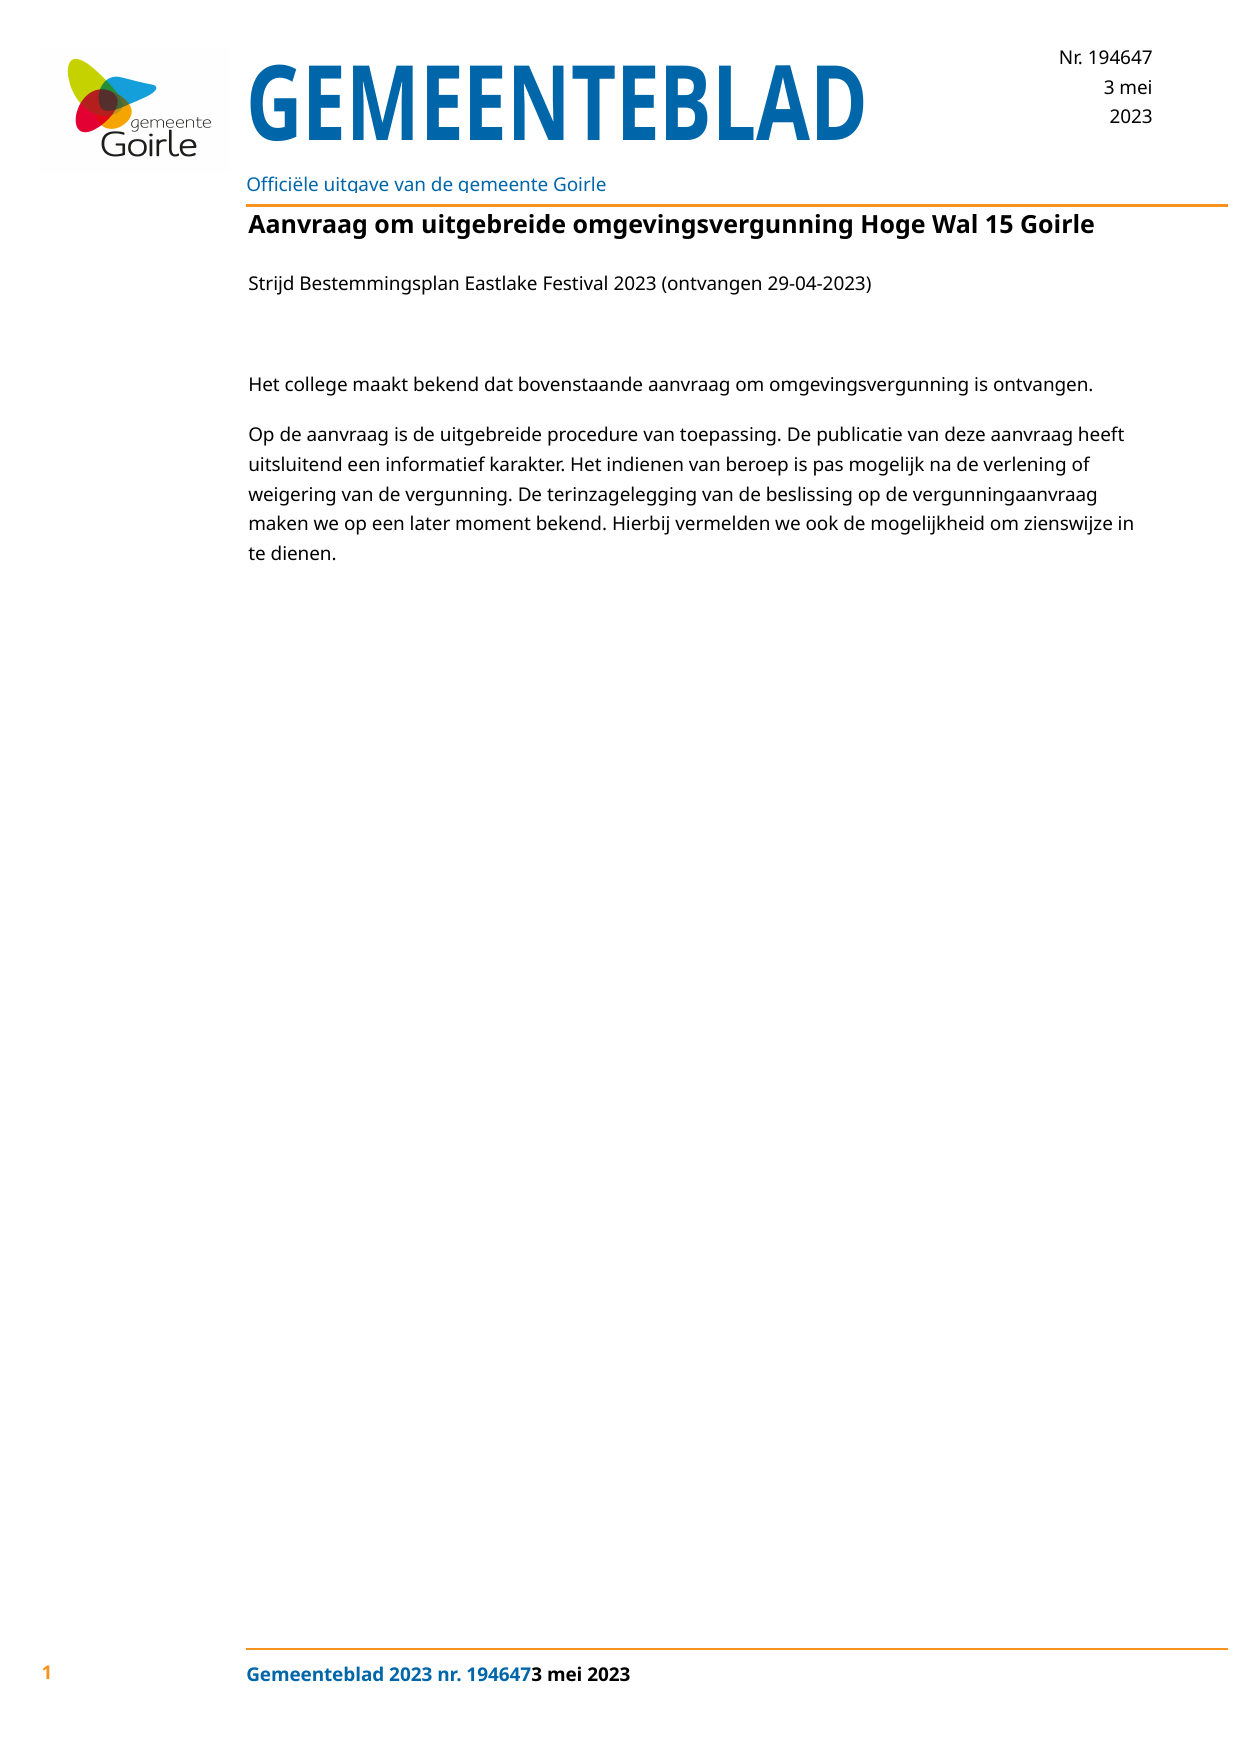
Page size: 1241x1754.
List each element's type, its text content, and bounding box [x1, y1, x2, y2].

picture [41, 47, 231, 172]
text Het college maakt bekend dat bovenstaande aanvraag om omgevingsvergunning is ontvangen. [248, 371, 1152, 397]
text Aanvraag om uitgebreide omgevingsvergunning Hoge Wal 15 Goirle [248, 207, 1152, 241]
text Op de aanvraag is de uitgebreide procedure van toepassing. De publicatie van deze aanvraag heeft uitsluitend een informatief karakter. Het indienen van beroep is pas mogelijk na de verlening of weigering van de vergunning. De terinzagelegging van de beslissing op de vergunningaanvraag maken we op een later moment bekend. Hierbij vermelden we ook de mogelijkheid om zienswijze in te dienen. [248, 422, 1152, 566]
text Strijd Bestemmingsplan Eastlake Festival 2023 (ontvangen 29-04-2023) [248, 270, 1152, 296]
